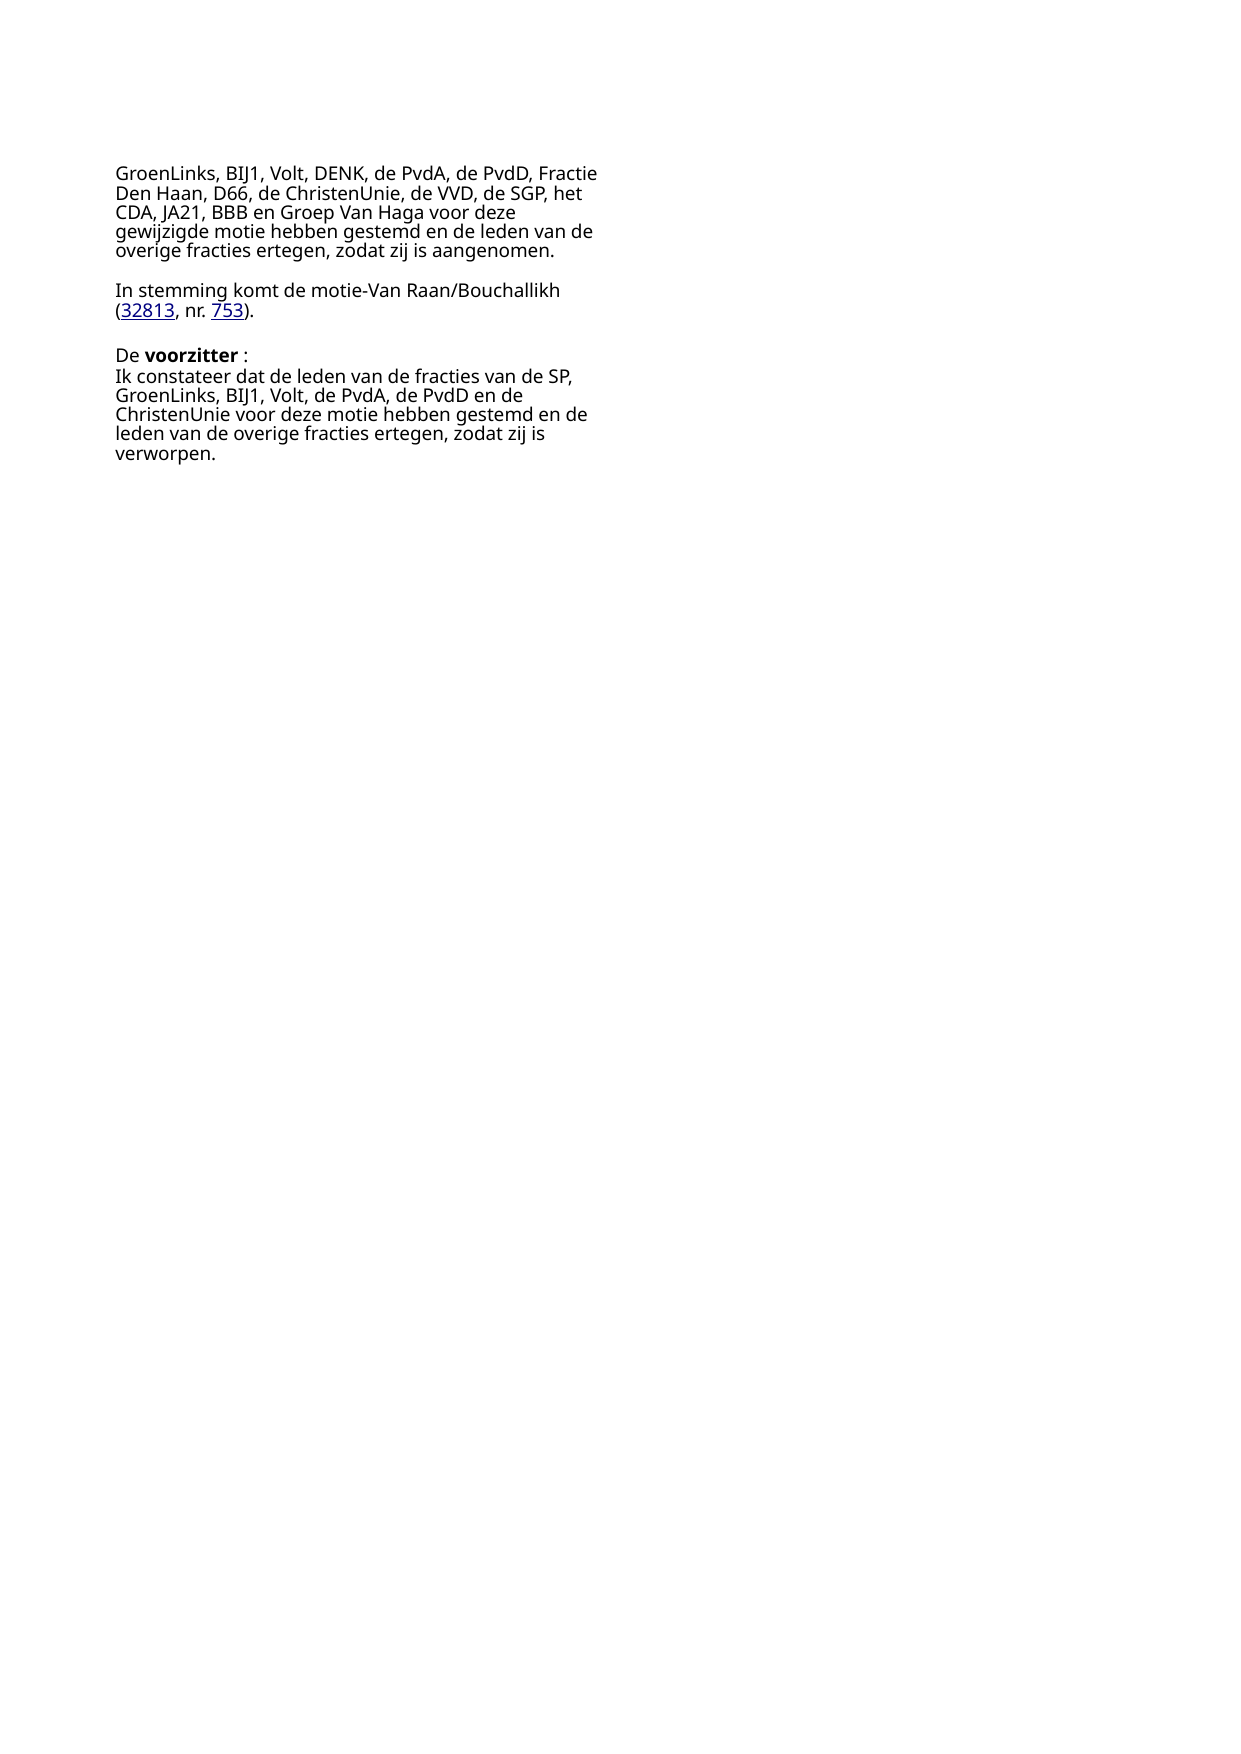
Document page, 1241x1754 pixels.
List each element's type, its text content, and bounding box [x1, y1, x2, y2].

text De voorzitter : [115, 342, 605, 368]
text In stemming komt de motie-Van Raan/Bouchallikh (32813, nr. 753). [115, 282, 605, 321]
text Ik constateer dat de leden van de fracties van de SP, GroenLinks, BIJ1, Volt, de PvdA, de PvdD en de ChristenUnie voor deze motie hebben gestemd en de leden van de overige fracties ertegen, zodat zij is verworpen. [115, 368, 605, 464]
text GroenLinks, BIJ1, Volt, DENK, de PvdA, de PvdD, Fractie Den Haan, D66, de ChristenUnie, de VVD, de SGP, het CDA, JA21, BBB en Groep Van Haga voor deze gewijzigde motie hebben gestemd en de leden van de overige fracties ertegen, zodat zij is aangenomen. [115, 165, 605, 262]
